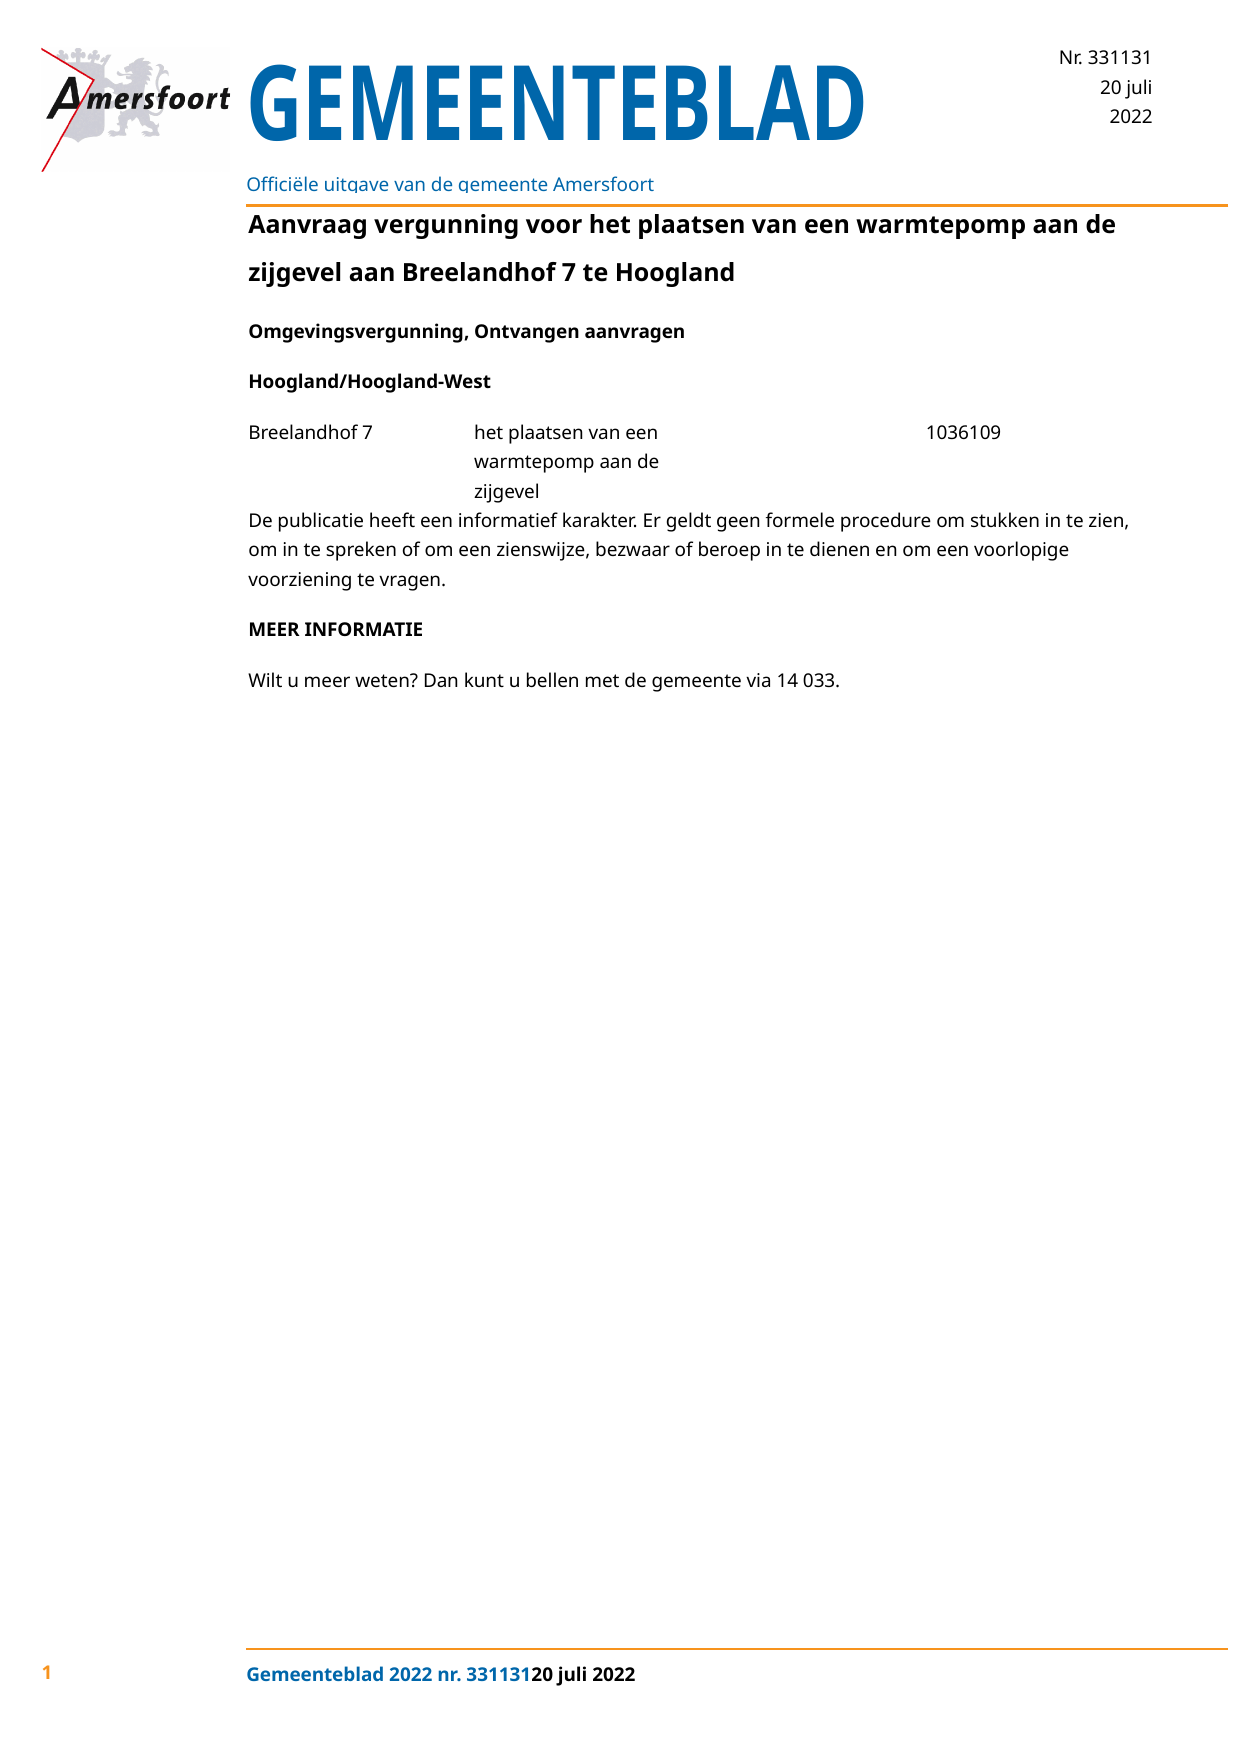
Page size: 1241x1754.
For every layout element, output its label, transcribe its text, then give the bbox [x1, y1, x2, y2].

table_header 1036109 [926, 419, 1152, 504]
text De publicatie heeft een informatief karakter. Er geldt geen formele procedure om stukken in te zien, om in te spreken of om een zienswijze, bezwaar of beroep in te dienen en om een voorlopige voorziening te vragen. [248, 507, 1152, 592]
table_header Breelandhof 7 [248, 419, 474, 504]
text Aanvraag vergunning voor het plaatsen van een warmtepomp aan de zijgevel aan Breelandhof 7 te Hoogland [248, 207, 1152, 288]
table_header het plaatsen van een warmtepomp aan de zijgevel [474, 419, 700, 504]
picture [41, 47, 231, 172]
text Wilt u meer weten? Dan kunt u bellen met de gemeente via 14 033. [248, 667, 1152, 693]
text Omgevingsvergunning, Ontvangen aanvragen [248, 318, 1152, 344]
text MEER INFORMATIE [248, 617, 1152, 642]
table_header [700, 419, 926, 504]
text Hoogland/Hoogland-West [248, 368, 1152, 394]
